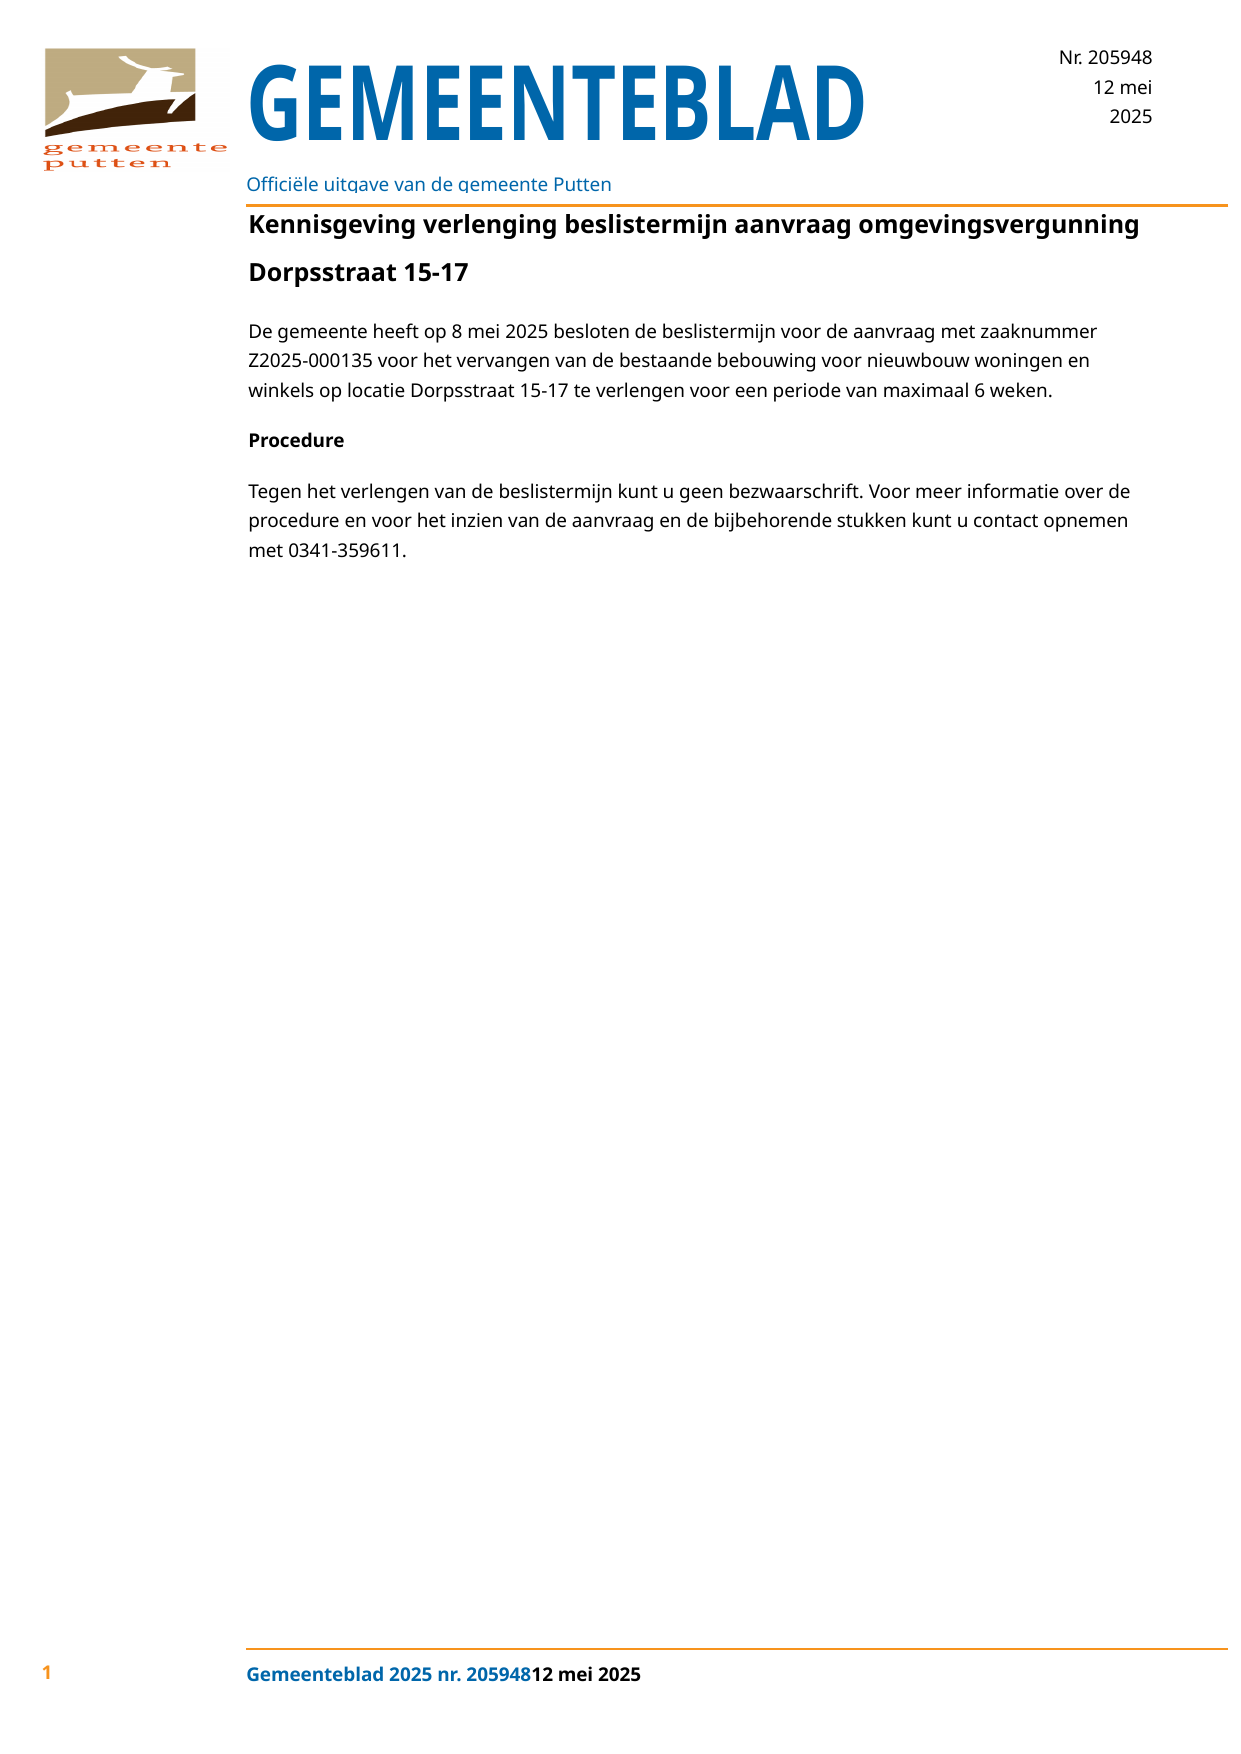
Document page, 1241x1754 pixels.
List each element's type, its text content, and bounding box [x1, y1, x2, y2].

picture [41, 47, 231, 172]
text Tegen het verlengen van de beslistermijn kunt u geen bezwaarschrift. Voor meer informatie over de procedure en voor het inzien van de aanvraag en de bijbehorende stukken kunt u contact opnemen met 0341-359611. [248, 478, 1152, 563]
text De gemeente heeft op 8 mei 2025 besloten de beslistermijn voor de aanvraag met zaaknummer Z2025-000135 voor het vervangen van de bestaande bebouwing voor nieuwbouw woningen en winkels op locatie Dorpsstraat 15-17 te verlengen voor een periode van maximaal 6 weken. [248, 318, 1152, 403]
text Procedure [248, 427, 1152, 453]
text Kennisgeving verlenging beslistermijn aanvraag omgevingsvergunning Dorpsstraat 15-17 [248, 207, 1152, 288]
